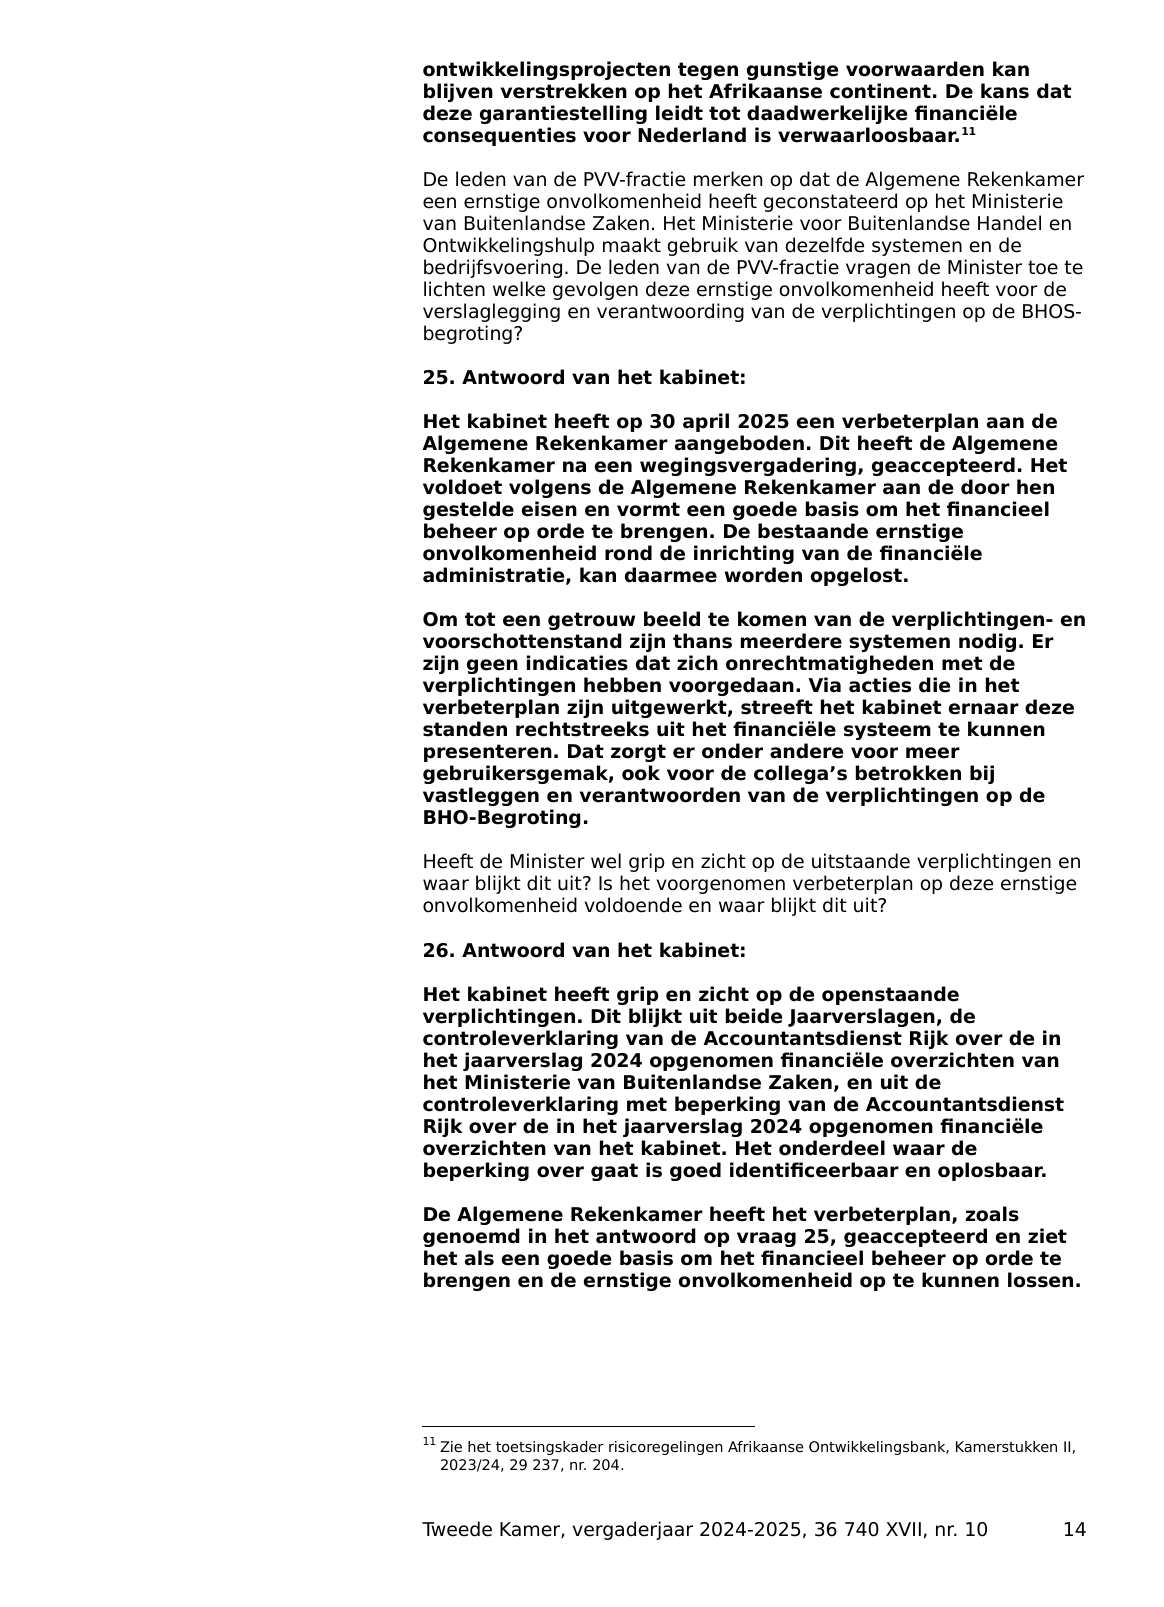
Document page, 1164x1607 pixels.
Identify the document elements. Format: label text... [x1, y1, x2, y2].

text Het kabinet heeft grip en zicht op de openstaande verplichtingen. Dit blijkt uit beide Jaarverslagen, de controleverklaring van de Accountantsdienst Rijk over de in het jaarverslag 2024 opgenomen financiële overzichten van het Ministerie van Buitenlandse Zaken, en uit de controleverklaring met beperking van de Accountantsdienst Rijk over de in het jaarverslag 2024 opgenomen financiële overzichten van het kabinet. Het onderdeel waar de beperking over gaat is goed identificeerbaar en oplosbaar. [422, 984, 1087, 1181]
text De leden van de PVV-fractie merken op dat de Algemene Rekenkamer een ernstige onvolkomenheid heeft geconstateerd op het Ministerie van Buitenlandse Zaken. Het Ministerie voor Buitenlandse Handel en Ontwikkelingshulp maakt gebruik van dezelfde systemen en de bedrijfsvoering. De leden van de PVV-fractie vragen de Minister toe te lichten welke gevolgen deze ernstige onvolkomenheid heeft voor de verslaglegging en verantwoording van de verplichtingen op de BHOS-begroting? [422, 169, 1087, 345]
subtitle 25. Antwoord van het kabinet: [422, 367, 1087, 389]
text Het kabinet heeft op 30 april 2025 een verbeterplan aan de Algemene Rekenkamer aangeboden. Dit heeft de Algemene Rekenkamer na een wegingsvergadering, geaccepteerd. Het voldoet volgens de Algemene Rekenkamer aan de door hen gestelde eisen en vormt een goede basis om het financieel beheer op orde te brengen. De bestaande ernstige onvolkomenheid rond de inrichting van de financiële administratie, kan daarmee worden opgelost. [422, 411, 1087, 587]
text Heeft de Minister wel grip en zicht op de uitstaande verplichtingen en waar blijkt dit uit? Is het voorgenomen verbeterplan op deze ernstige onvolkomenheid voldoende en waar blijkt dit uit? [422, 851, 1087, 917]
text De Algemene Rekenkamer heeft het verbeterplan, zoals genoemd in het antwoord op vraag 25, geaccepteerd en ziet het als een goede basis om het financieel beheer op orde te brengen en de ernstige onvolkomenheid op te kunnen lossen. [422, 1204, 1087, 1292]
text Om tot een getrouw beeld te komen van de verplichtingen- en voorschottenstand zijn thans meerdere systemen nodig. Er zijn geen indicaties dat zich onrechtmatigheden met de verplichtingen hebben voorgedaan. Via acties die in het verbeterplan zijn uitgewerkt, streeft het kabinet ernaar deze standen rechtstreeks uit het financiële systeem te kunnen presenteren. Dat zorgt er onder andere voor meer gebruikersgemak, ook voor de collega’s betrokken bij vastleggen en verantwoorden van de verplichtingen op de BHO-Begroting. [422, 609, 1087, 829]
text ontwikkelingsprojecten tegen gunstige voorwaarden kan blijven verstrekken op het Afrikaanse continent. De kans dat deze garantiestelling leidt tot daadwerkelijke financiële consequenties voor Nederland is verwaarloosbaar. [422, 59, 1087, 147]
subtitle 26. Antwoord van het kabinet: [422, 939, 1087, 961]
text Zie het toetsingskader risicoregelingen Afrikaanse Ontwikkelingsbank, Kamerstukken II, 2023/24, 29 237, nr. 204. [422, 1435, 1087, 1474]
